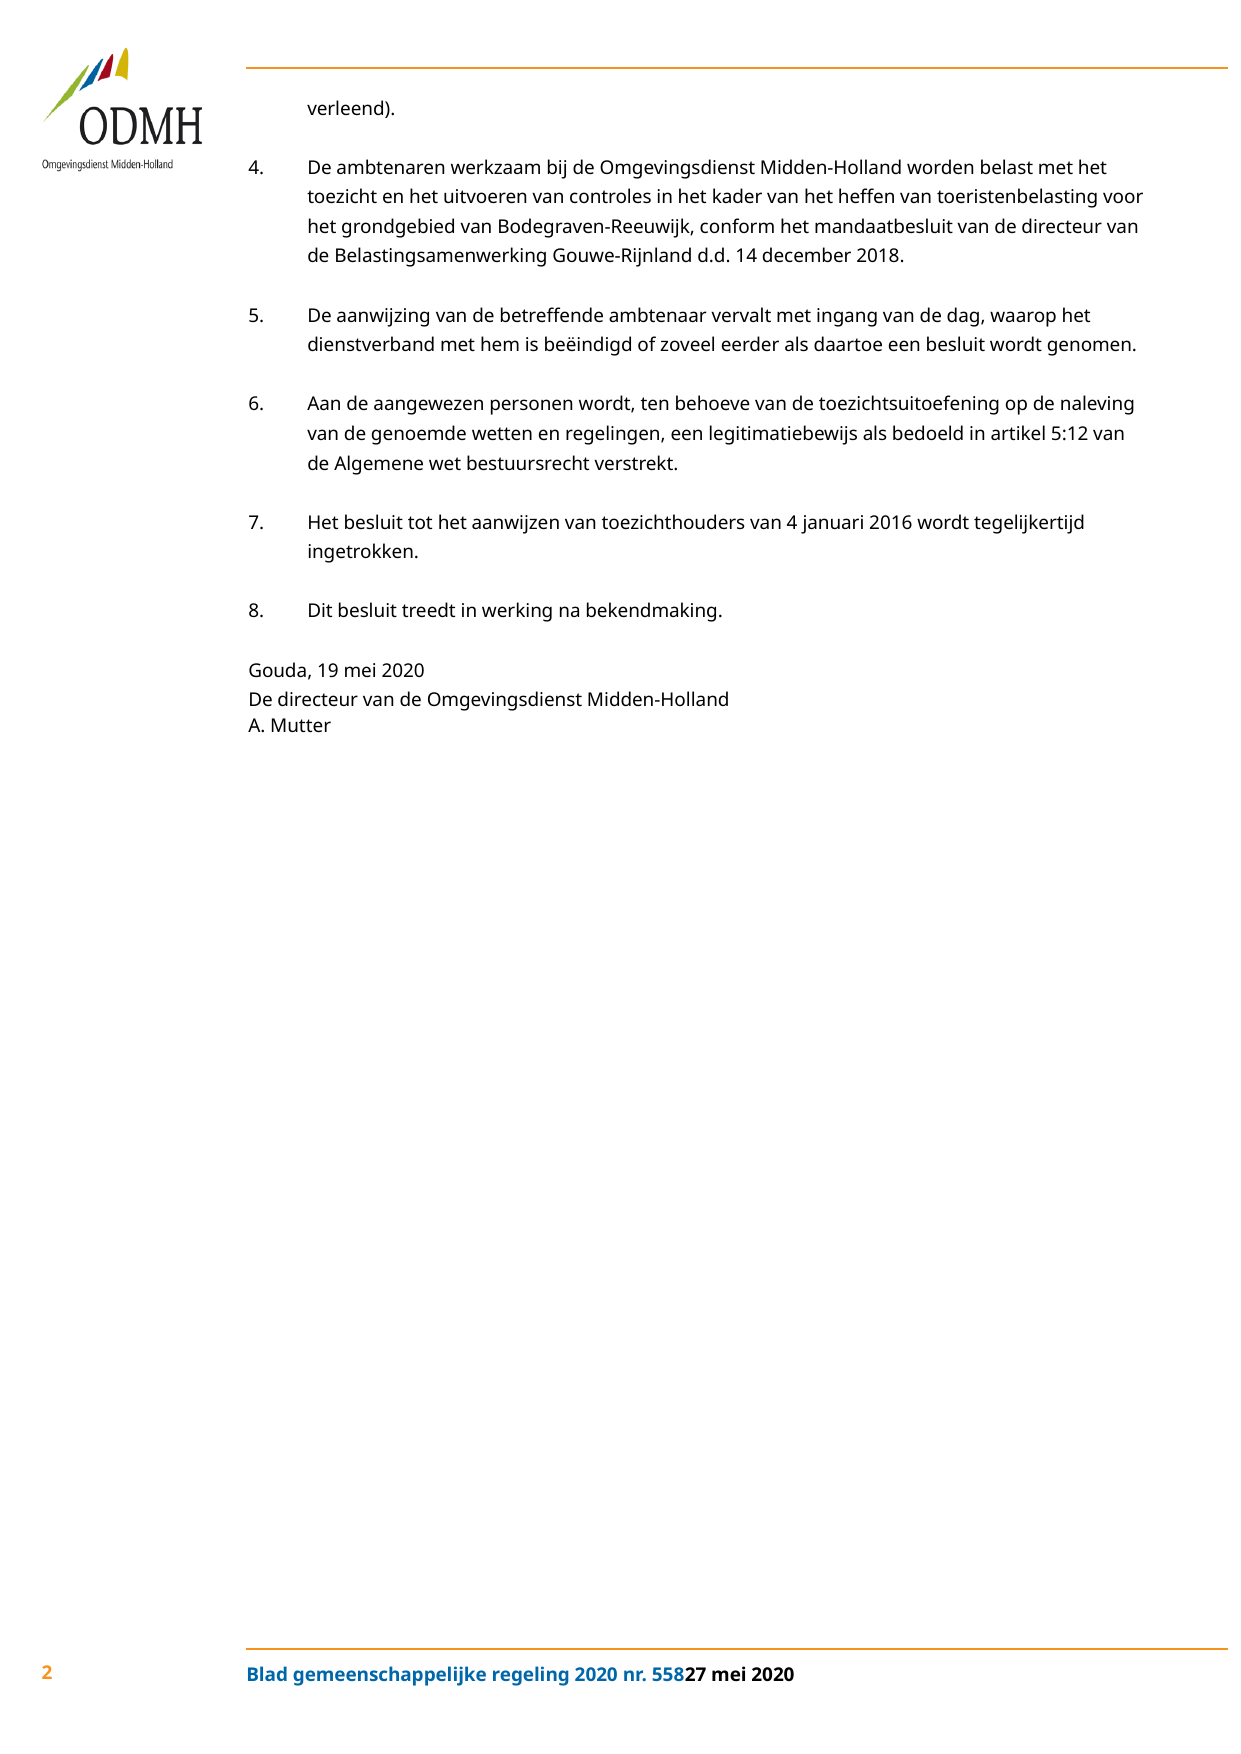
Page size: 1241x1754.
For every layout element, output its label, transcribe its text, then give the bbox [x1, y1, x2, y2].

list Dit besluit treedt in werking na bekendmaking. [248, 598, 1152, 623]
list Aan de aangewezen personen wordt, ten behoeve van de toezichtsuitoefening op de naleving van de genoemde wetten en regelingen, een legitimatiebewijs als bedoeld in artikel 5:12 van de Algemene wet bestuursrecht verstrekt. [248, 391, 1152, 476]
list verleend). [248, 95, 1152, 121]
picture [41, 47, 231, 172]
list Het besluit tot het aanwijzen van toezichthouders van 4 januari 2016 wordt tegelijkertijd ingetrokken. [248, 509, 1152, 564]
list De ambtenaren werkzaam bij de Omgevingsdienst Midden-Holland worden belast met het toezicht en het uitvoeren van controles in het kader van het heffen van toeristenbelasting voor het grondgebied van Bodegraven-Reeuwijk, conform het mandaatbesluit van de directeur van de Belastingsamenwerking Gouwe-Rijnland d.d. 14 december 2018. [248, 154, 1152, 268]
text A. Mutter [248, 712, 1152, 738]
list De aanwijzing van de betreffende ambtenaar vervalt met ingang van de dag, waarop het dienstverband met hem is beëindigd of zoveel eerder als daartoe een besluit wordt genomen. [248, 302, 1152, 357]
text Gouda, 19 mei 2020 [248, 657, 1152, 683]
text De directeur van de Omgevingsdienst Midden-Holland [248, 686, 1152, 712]
